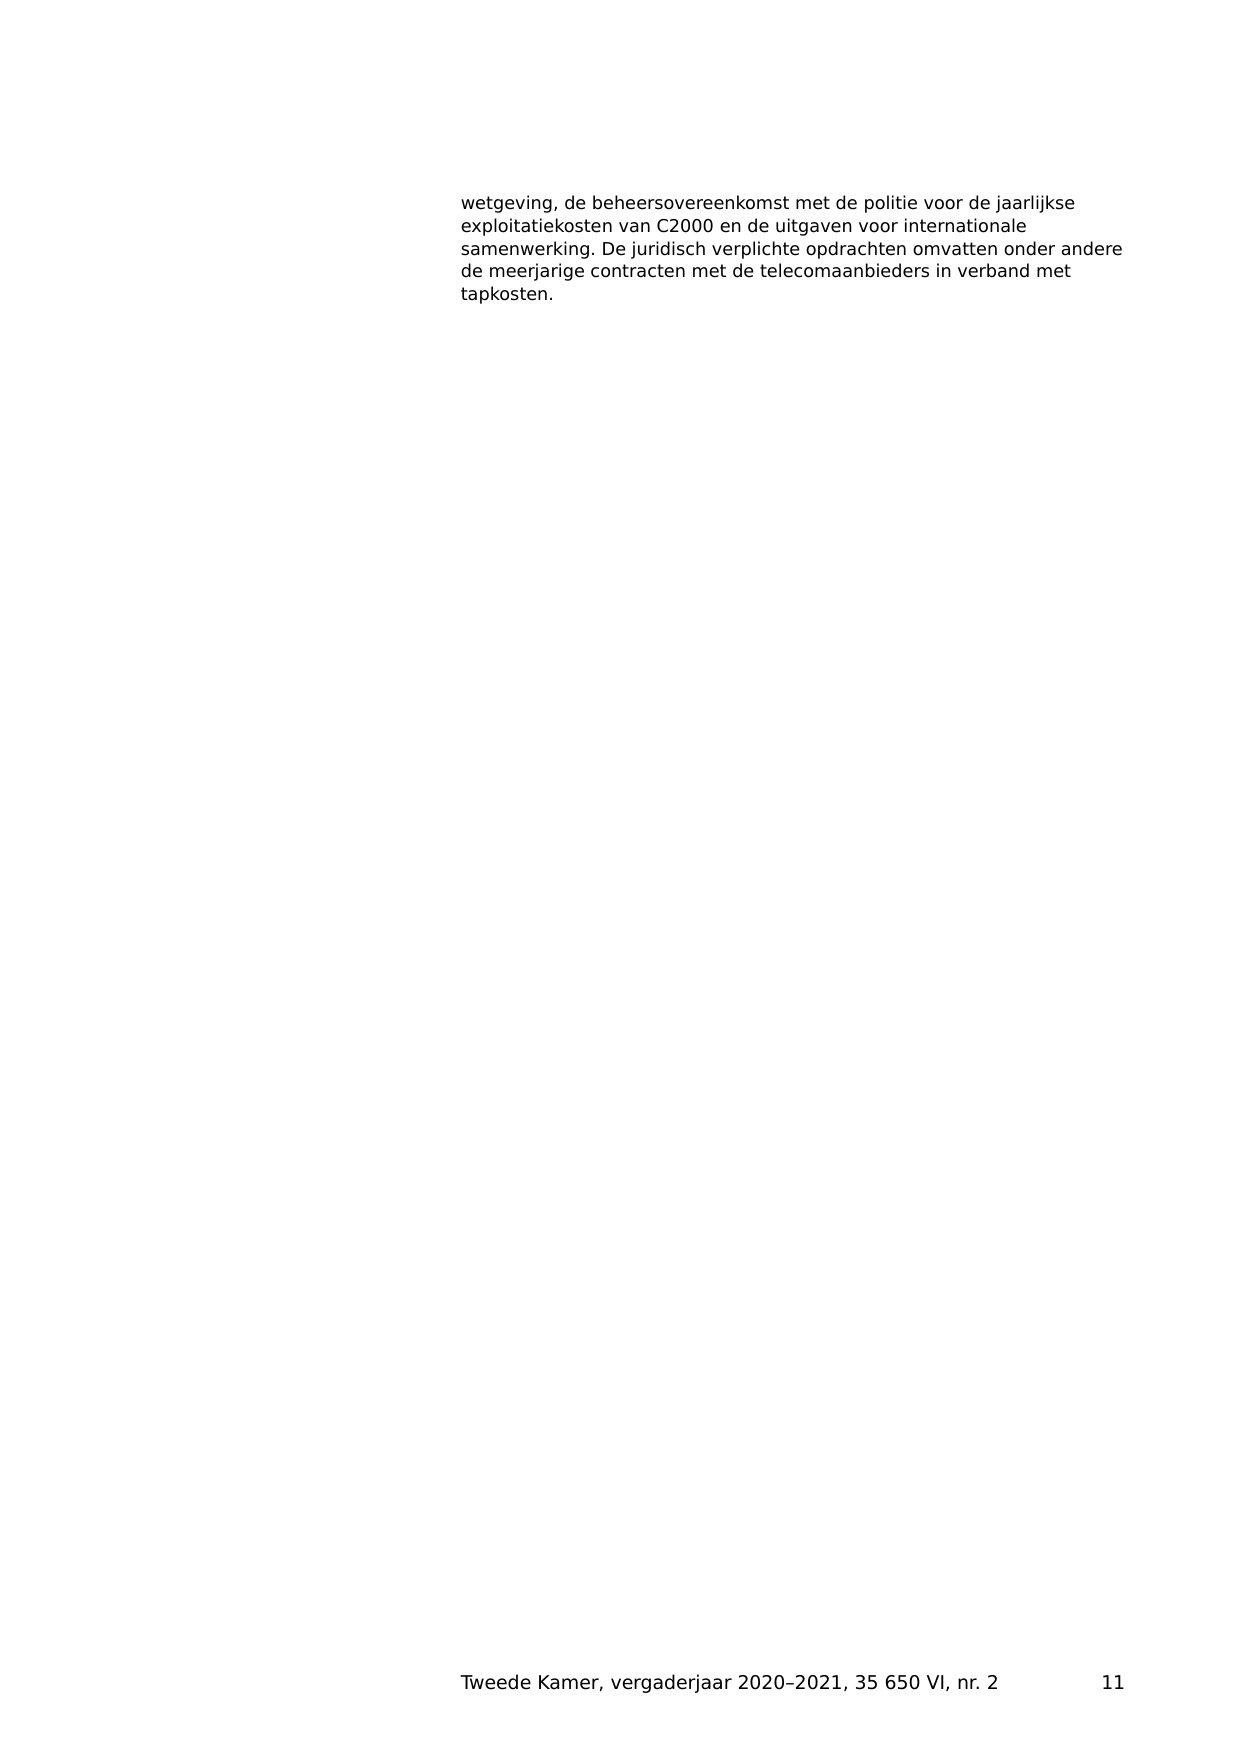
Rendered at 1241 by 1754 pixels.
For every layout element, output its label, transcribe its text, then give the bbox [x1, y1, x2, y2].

text wetgeving, de beheersovereenkomst met de politie voor de jaarlijkse exploitatiekosten van C2000 en de uitgaven voor internationale samenwerking. De juridisch verplichte opdrachten omvatten onder andere de meerjarige contracten met de telecomaanbieders in verband met tapkosten. [461, 191, 1125, 305]
